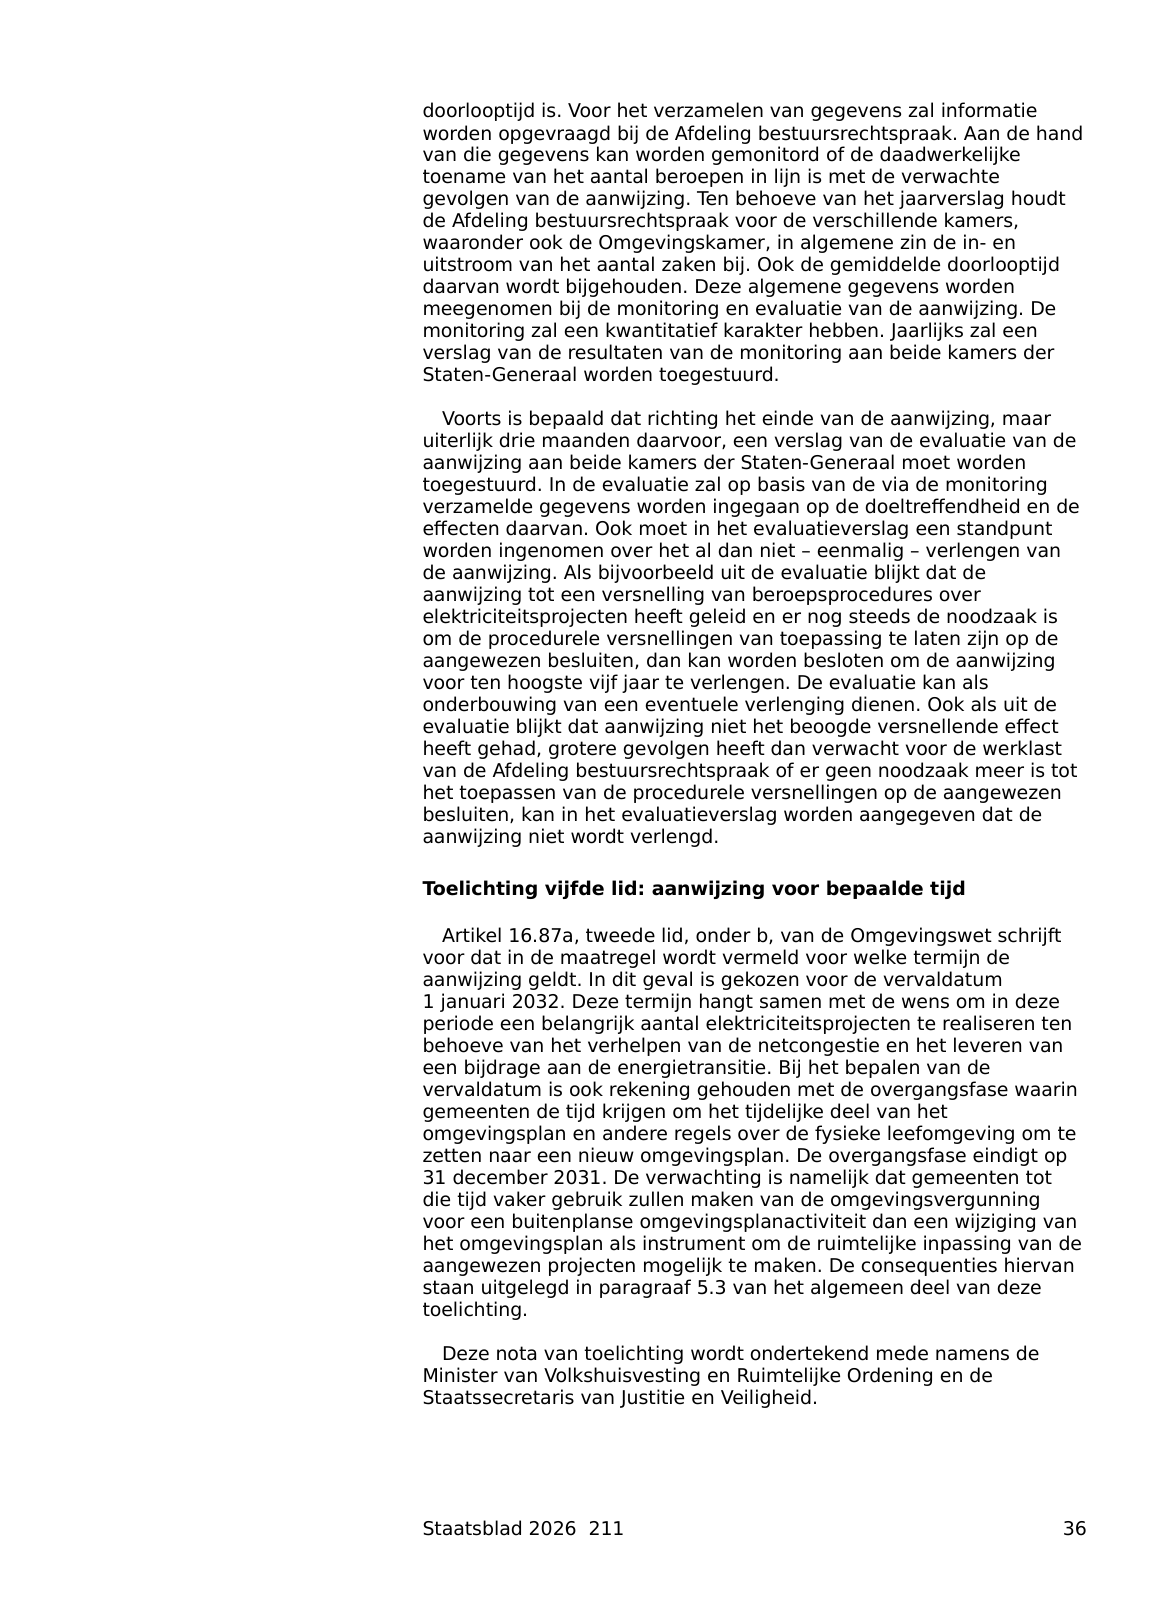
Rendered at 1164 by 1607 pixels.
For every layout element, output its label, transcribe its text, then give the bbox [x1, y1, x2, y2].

text doorlooptijd is. Voor het verzamelen van gegevens zal informatie worden opgevraagd bij de Afdeling bestuursrechtspraak. Aan de hand van die gegevens kan worden gemonitord of de daadwerkelijke toename van het aantal beroepen in lijn is met de verwachte gevolgen van de aanwijzing. Ten behoeve van het jaarverslag houdt de Afdeling bestuursrechtspraak voor de verschillende kamers, waaronder ook de Omgevingskamer, in algemene zin de in- en uitstroom van het aantal zaken bij. Ook de gemiddelde doorlooptijd daarvan wordt bijgehouden. Deze algemene gegevens worden meegenomen bij de monitoring en evaluatie van de aanwijzing. De monitoring zal een kwantitatief karakter hebben. Jaarlijks zal een verslag van de resultaten van de monitoring aan beide kamers der Staten-Generaal worden toegestuurd. [422, 100, 1087, 386]
text Artikel 16.87a, tweede lid, onder b, van de Omgevingswet schrijft voor dat in de maatregel wordt vermeld voor welke termijn de aanwijzing geldt. In dit geval is gekozen voor de vervaldatum 1 januari 2032. Deze termijn hangt samen met de wens om in deze periode een belangrijk aantal elektriciteitsprojecten te realiseren ten behoeve van het verhelpen van de netcongestie en het leveren van een bijdrage aan de energietransitie. Bij het bepalen van de vervaldatum is ook rekening gehouden met de overgangsfase waarin gemeenten de tijd krijgen om het tijdelijke deel van het omgevingsplan en andere regels over de fysieke leefomgeving om te zetten naar een nieuw omgevingsplan. De overgangsfase eindigt op 31 december 2031. De verwachting is namelijk dat gemeenten tot die tijd vaker gebruik zullen maken van de omgevingsvergunning voor een buitenplanse omgevingsplanactiviteit dan een wijziging van het omgevingsplan als instrument om de ruimtelijke inpassing van de aangewezen projecten mogelijk te maken. De consequenties hiervan staan uitgelegd in paragraaf 5.3 van het algemeen deel van deze toelichting. [422, 925, 1087, 1321]
subtitle Toelichting vijfde lid: aanwijzing voor bepaalde tijd [422, 878, 1087, 900]
text Deze nota van toelichting wordt ondertekend mede namens de Minister van Volkshuisvesting en Ruimtelijke Ordening en de Staatssecretaris van Justitie en Veiligheid. [422, 1343, 1087, 1409]
text Voorts is bepaald dat richting het einde van de aanwijzing, maar uiterlijk drie maanden daarvoor, een verslag van de evaluatie van de aanwijzing aan beide kamers der Staten-Generaal moet worden toegestuurd. In de evaluatie zal op basis van de via de monitoring verzamelde gegevens worden ingegaan op de doeltreffendheid en de effecten daarvan. Ook moet in het evaluatieverslag een standpunt worden ingenomen over het al dan niet – eenmalig – verlengen van de aanwijzing. Als bijvoorbeeld uit de evaluatie blijkt dat de aanwijzing tot een versnelling van beroepsprocedures over elektriciteitsprojecten heeft geleid en er nog steeds de noodzaak is om de procedurele versnellingen van toepassing te laten zijn op de aangewezen besluiten, dan kan worden besloten om de aanwijzing voor ten hoogste vijf jaar te verlengen. De evaluatie kan als onderbouwing van een eventuele verlenging dienen. Ook als uit de evaluatie blijkt dat aanwijzing niet het beoogde versnellende effect heeft gehad, grotere gevolgen heeft dan verwacht voor de werklast van de Afdeling bestuursrechtspraak of er geen noodzaak meer is tot het toepassen van de procedurele versnellingen op de aangewezen besluiten, kan in het evaluatieverslag worden aangegeven dat de aanwijzing niet wordt verlengd. [422, 408, 1087, 848]
